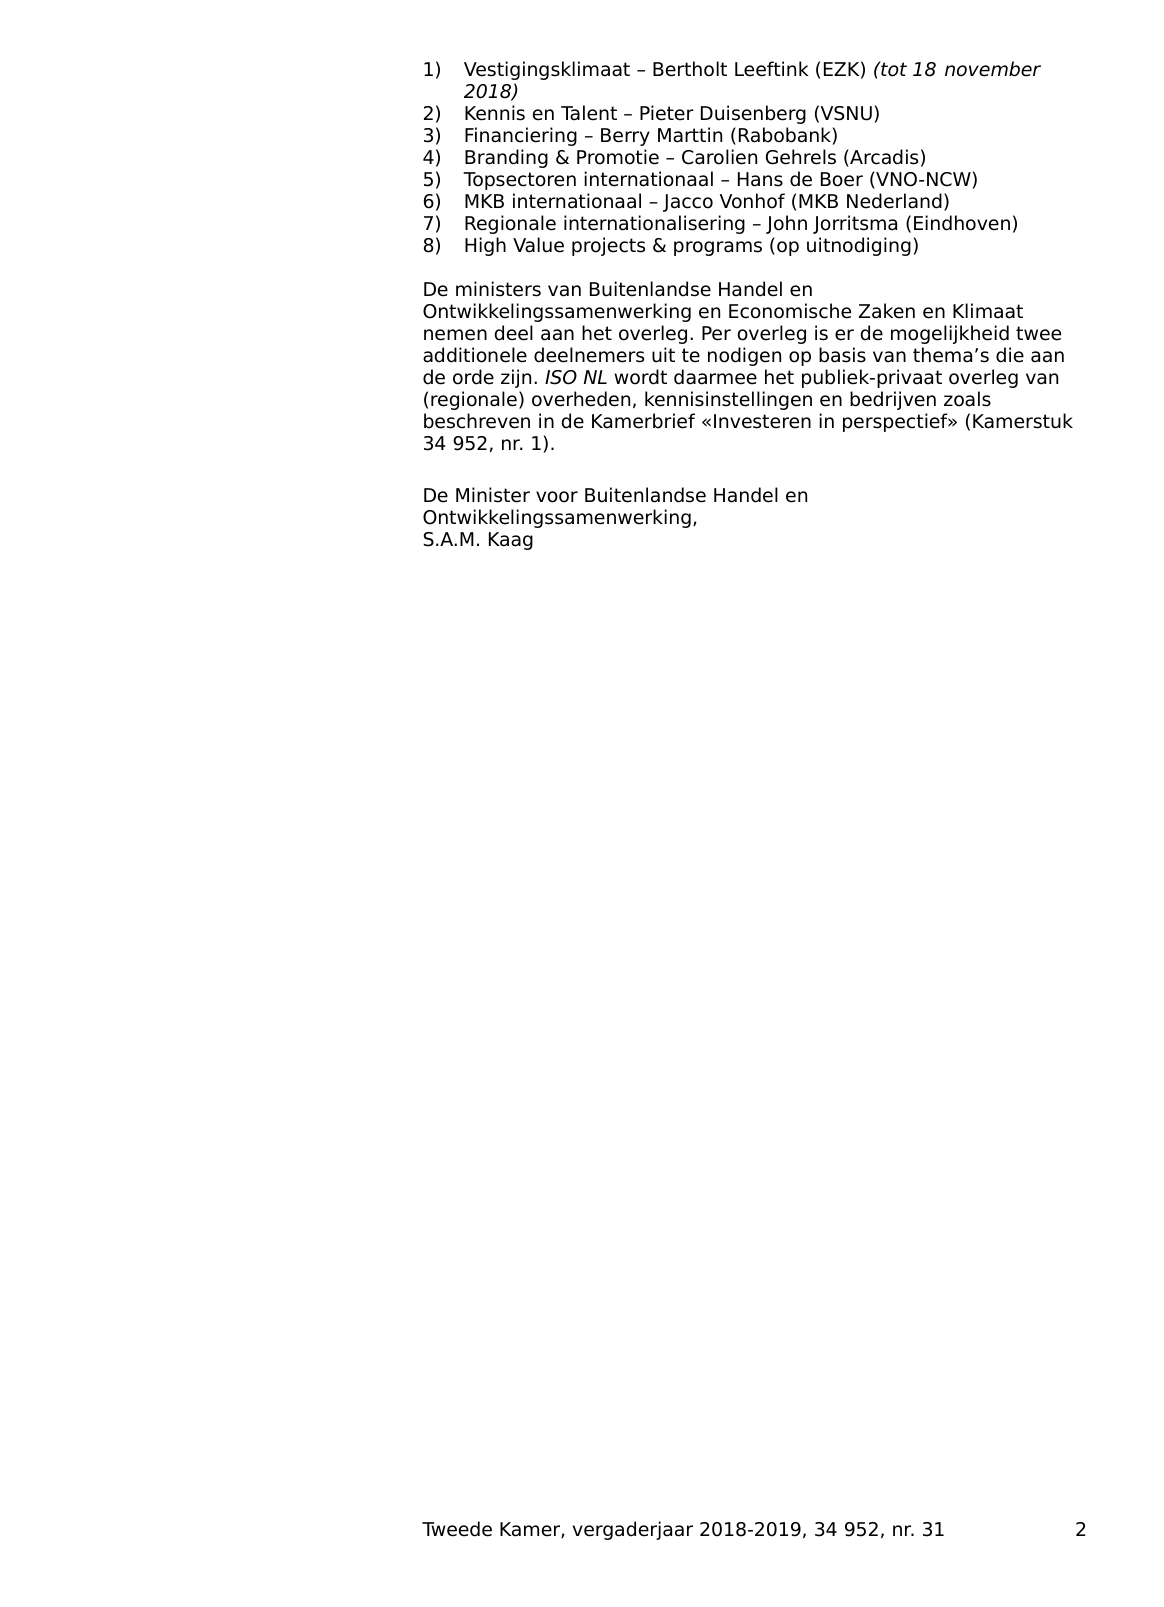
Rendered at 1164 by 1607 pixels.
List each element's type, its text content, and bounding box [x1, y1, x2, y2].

text 4) Branding & Promotie – Carolien Gehrels (Arcadis) [422, 147, 1087, 169]
text 5) Topsectoren internationaal – Hans de Boer (VNO-NCW) [422, 169, 1087, 191]
text 7) Regionale internationalisering – John Jorritsma (Eindhoven) [422, 213, 1087, 235]
text De Minister voor Buitenlandse Handel en Ontwikkelingssamenwerking, S.A.M. Kaag [422, 485, 1087, 551]
text 2) Kennis en Talent – Pieter Duisenberg (VSNU) [422, 103, 1087, 125]
text 8) High Value projects & programs (op uitnodiging) [422, 235, 1087, 257]
text 6) MKB internationaal – Jacco Vonhof (MKB Nederland) [422, 191, 1087, 213]
text 1) Vestigingsklimaat – Bertholt Leeftink (EZK) (tot 18 november 2018) [422, 59, 1087, 103]
text De ministers van Buitenlandse Handel en Ontwikkelingssamenwerking en Economische Zaken en Klimaat nemen deel aan het overleg. Per overleg is er de mogelijkheid twee additionele deelnemers uit te nodigen op basis van thema’s die aan de orde zijn. ISO NL wordt daarmee het publiek-privaat overleg van (regionale) overheden, kennisinstellingen en bedrijven zoals beschreven in de Kamerbrief «Investeren in perspectief» (Kamerstuk 34 952, nr. 1). [422, 279, 1087, 455]
text 3) Financiering – Berry Marttin (Rabobank) [422, 125, 1087, 147]
